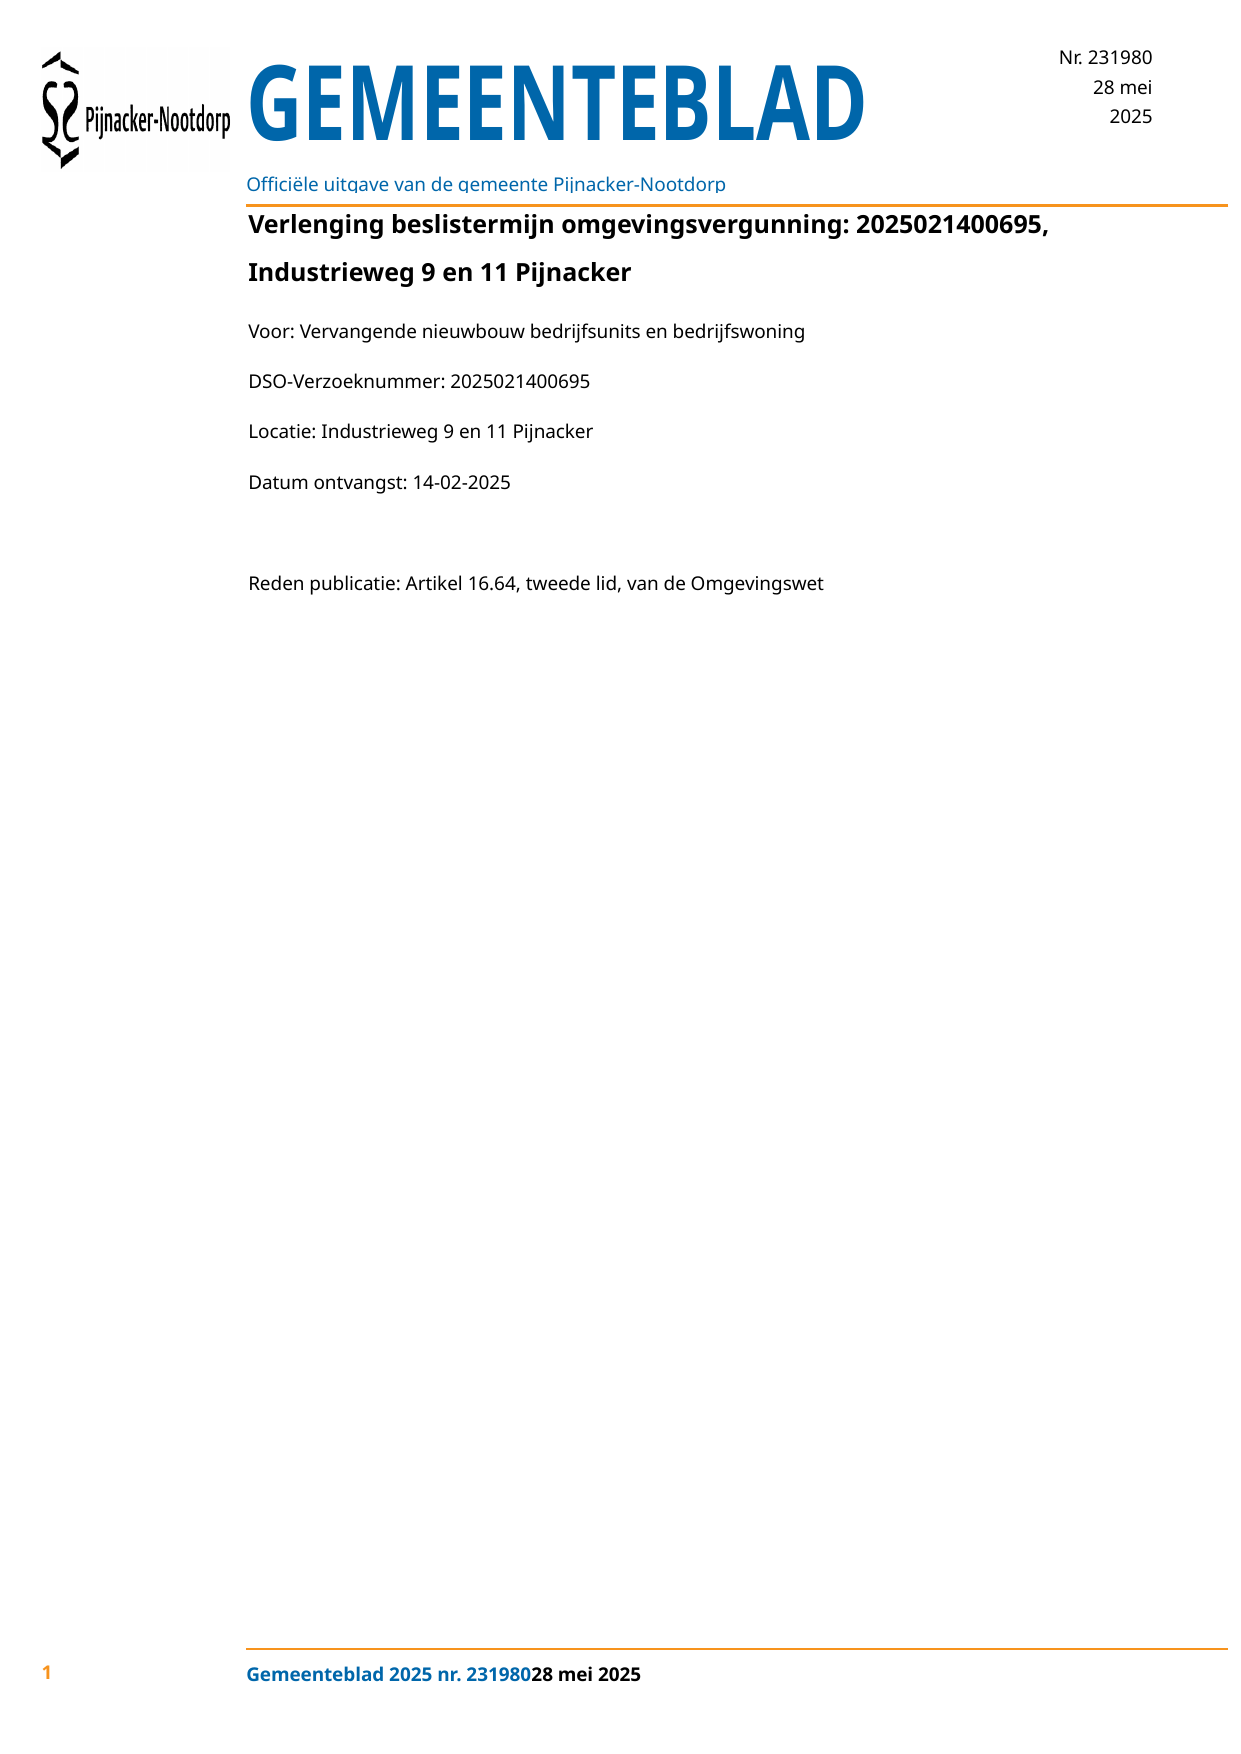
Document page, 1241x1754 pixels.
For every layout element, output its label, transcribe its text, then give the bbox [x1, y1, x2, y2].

text Voor: Vervangende nieuwbouw bedrijfsunits en bedrijfswoning [248, 318, 1152, 344]
text DSO-Verzoeknummer: 2025021400695 [248, 368, 1152, 394]
text Datum ontvangst: 14-02-2025 [248, 469, 1152, 495]
text Reden publicatie: Artikel 16.64, tweede lid, van de Omgevingswet [248, 570, 1152, 596]
text Verlenging beslistermijn omgevingsvergunning: 2025021400695, Industrieweg 9 en 11 Pijnacker [248, 207, 1152, 288]
picture [41, 47, 231, 172]
text Locatie: Industrieweg 9 en 11 Pijnacker [248, 419, 1152, 444]
